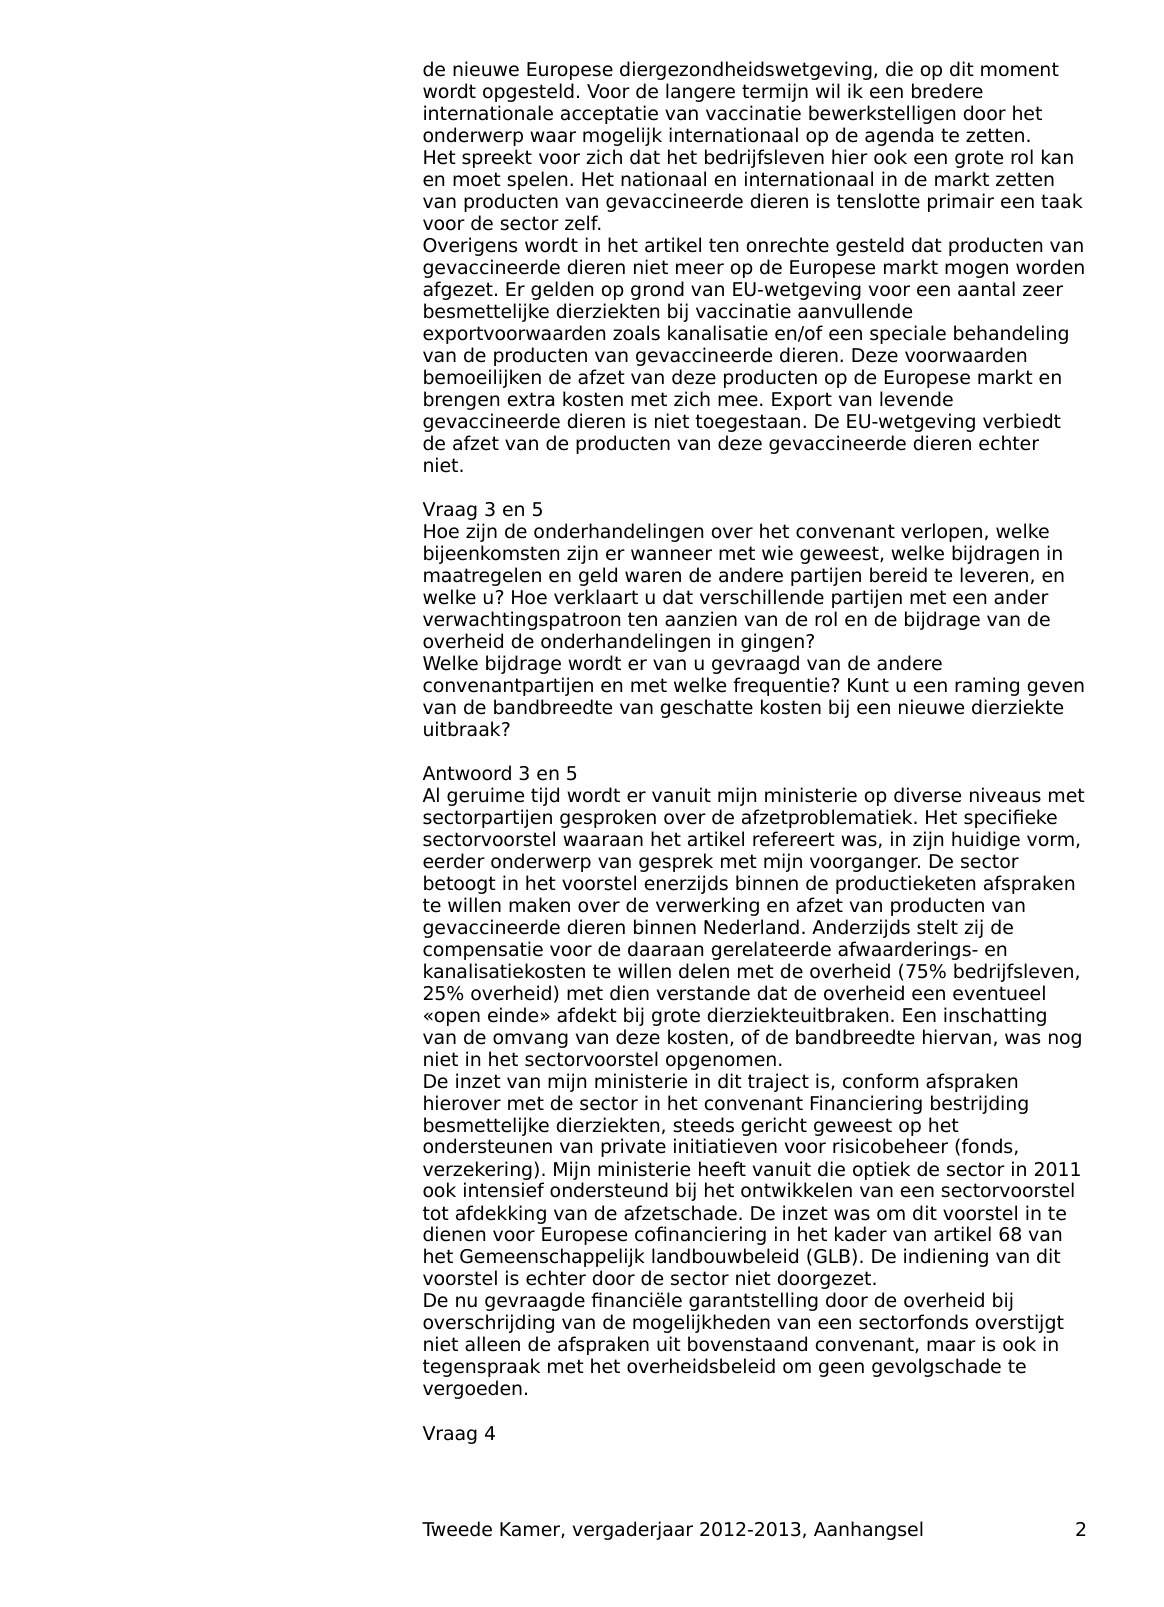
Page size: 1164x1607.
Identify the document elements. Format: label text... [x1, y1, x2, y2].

text Overigens wordt in het artikel ten onrechte gesteld dat producten van gevaccineerde dieren niet meer op de Europese markt mogen worden afgezet. Er gelden op grond van EU-wetgeving voor een aantal zeer besmettelijke dierziekten bij vaccinatie aanvullende exportvoorwaarden zoals kanalisatie en/of een speciale behandeling van de producten van gevaccineerde dieren. Deze voorwaarden bemoeilijken de afzet van deze producten op de Europese markt en brengen extra kosten met zich mee. Export van levende gevaccineerde dieren is niet toegestaan. De EU-wetgeving verbiedt de afzet van de producten van deze gevaccineerde dieren echter niet. [422, 235, 1087, 477]
text De nu gevraagde financiële garantstelling door de overheid bij overschrijding van de mogelijkheden van een sectorfonds overstijgt niet alleen de afspraken uit bovenstaand convenant, maar is ook in tegenspraak met het overheidsbeleid om geen gevolgschade te vergoeden. [422, 1290, 1087, 1400]
text Vraag 4 [422, 1422, 1087, 1444]
text Antwoord 3 en 5 [422, 763, 1087, 785]
text Welke bijdrage wordt er van u gevraagd van de andere convenantpartijen en met welke frequentie? Kunt u een raming geven van de bandbreedte van geschatte kosten bij een nieuwe dierziekte uitbraak? [422, 653, 1087, 741]
text Al geruime tijd wordt er vanuit mijn ministerie op diverse niveaus met sectorpartijen gesproken over de afzetproblematiek. Het specifieke sectorvoorstel waaraan het artikel refereert was, in zijn huidige vorm, eerder onderwerp van gesprek met mijn voorganger. De sector betoogt in het voorstel enerzijds binnen de productieketen afspraken te willen maken over de verwerking en afzet van producten van gevaccineerde dieren binnen Nederland. Anderzijds stelt zij de compensatie voor de daaraan gerelateerde afwaarderings- en kanalisatiekosten te willen delen met de overheid (75% bedrijfsleven, 25% overheid) met dien verstande dat de overheid een eventueel «open einde» afdekt bij grote dierziekteuitbraken. Een inschatting van de omvang van deze kosten, of de bandbreedte hiervan, was nog niet in het sectorvoorstel opgenomen. [422, 785, 1087, 1071]
text Het spreekt voor zich dat het bedrijfsleven hier ook een grote rol kan en moet spelen. Het nationaal en internationaal in de markt zetten van producten van gevaccineerde dieren is tenslotte primair een taak voor de sector zelf. [422, 147, 1087, 235]
text De inzet van mijn ministerie in dit traject is, conform afspraken hierover met de sector in het convenant Financiering bestrijding besmettelijke dierziekten, steeds gericht geweest op het ondersteunen van private initiatieven voor risicobeheer (fonds, verzekering). Mijn ministerie heeft vanuit die optiek de sector in 2011 ook intensief ondersteund bij het ontwikkelen van een sectorvoorstel tot afdekking van de afzetschade. De inzet was om dit voorstel in te dienen voor Europese cofinanciering in het kader van artikel 68 van het Gemeenschappelijk landbouwbeleid (GLB). De indiening van dit voorstel is echter door de sector niet doorgezet. [422, 1071, 1087, 1290]
text Hoe zijn de onderhandelingen over het convenant verlopen, welke bijeenkomsten zijn er wanneer met wie geweest, welke bijdragen in maatregelen en geld waren de andere partijen bereid te leveren, en welke u? Hoe verklaart u dat verschillende partijen met een ander verwachtingspatroon ten aanzien van de rol en de bijdrage van de overheid de onderhandelingen in gingen? [422, 521, 1087, 653]
text Vraag 3 en 5 [422, 499, 1087, 521]
text de nieuwe Europese diergezondheidswetgeving, die op dit moment wordt opgesteld. Voor de langere termijn wil ik een bredere internationale acceptatie van vaccinatie bewerkstelligen door het onderwerp waar mogelijk internationaal op de agenda te zetten. [422, 59, 1087, 147]
